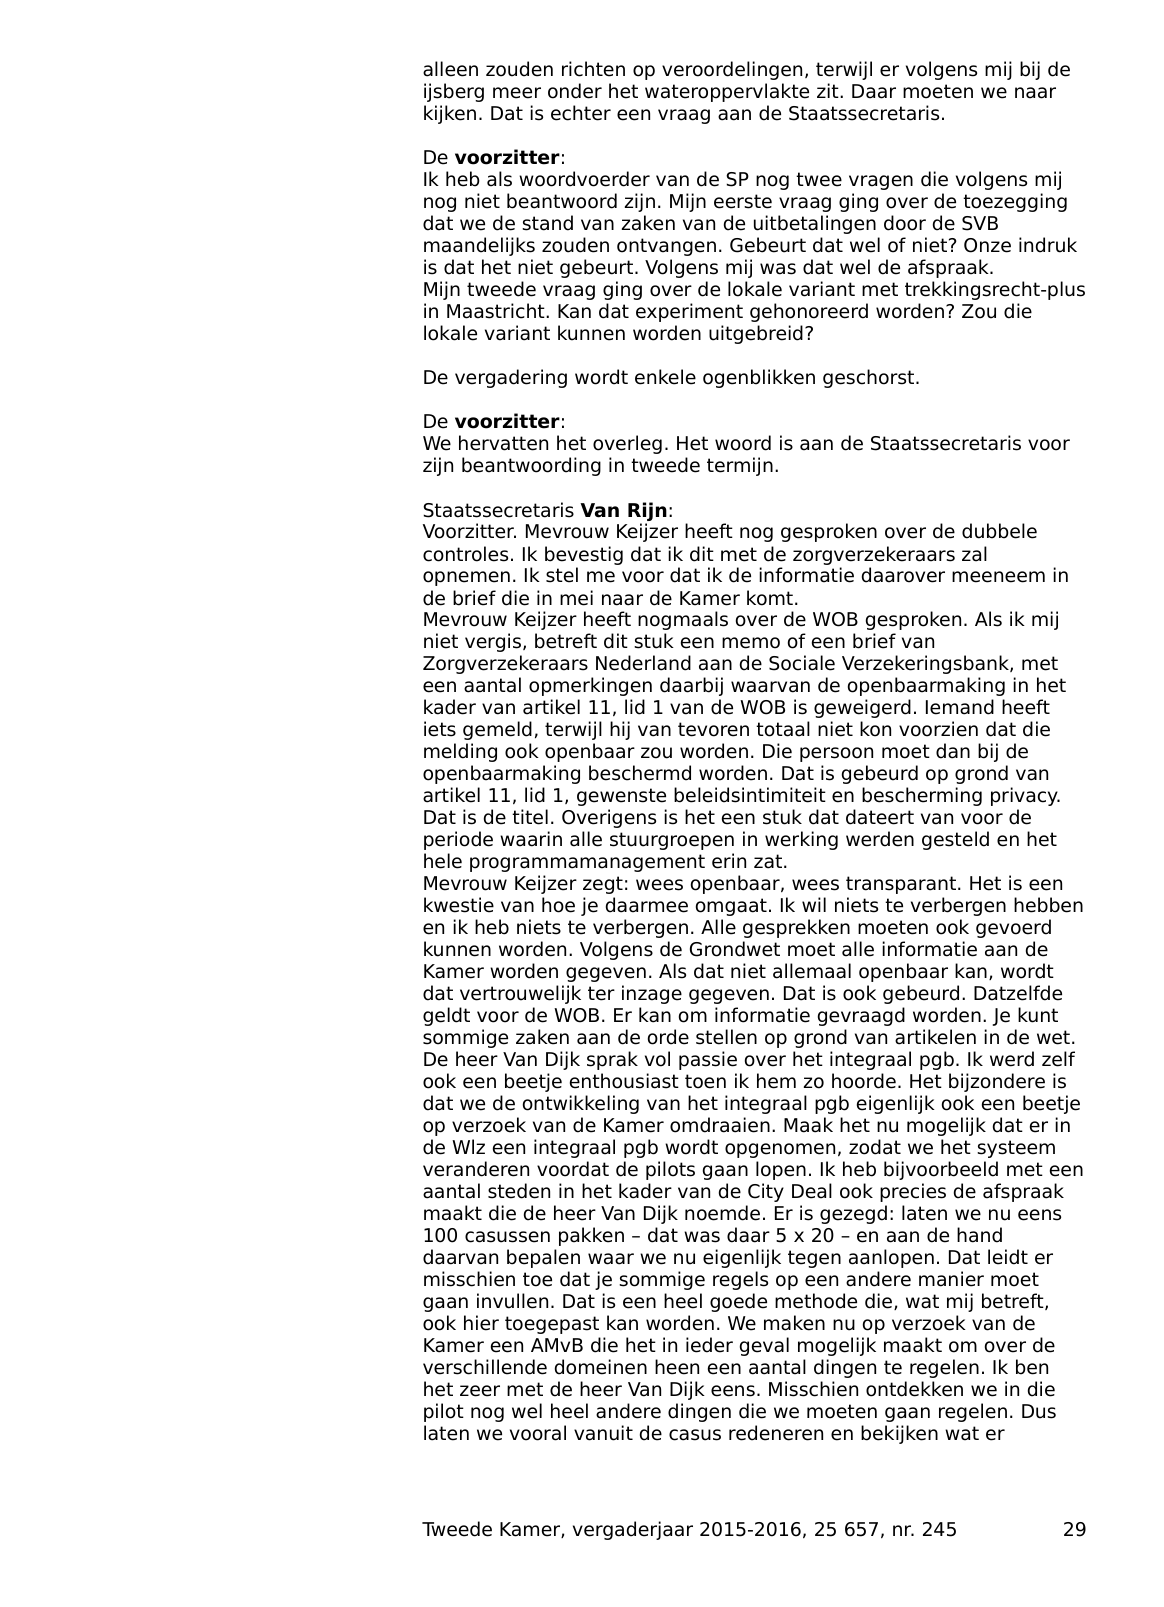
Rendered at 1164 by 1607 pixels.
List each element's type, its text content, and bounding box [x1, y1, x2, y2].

text Ik heb als woordvoerder van de SP nog twee vragen die volgens mij nog niet beantwoord zijn. Mijn eerste vraag ging over de toezegging dat we de stand van zaken van de uitbetalingen door de SVB maandelijks zouden ontvangen. Gebeurt dat wel of niet? Onze indruk is dat het niet gebeurt. Volgens mij was dat wel de afspraak. [422, 169, 1087, 279]
text Mevrouw Keijzer heeft nogmaals over de WOB gesproken. Als ik mij niet vergis, betreft dit stuk een memo of een brief van Zorgverzekeraars Nederland aan de Sociale Verzekeringsbank, met een aantal opmerkingen daarbij waarvan de openbaarmaking in het kader van artikel 11, lid 1 van de WOB is geweigerd. Iemand heeft iets gemeld, terwijl hij van tevoren totaal niet kon voorzien dat die melding ook openbaar zou worden. Die persoon moet dan bij de openbaarmaking beschermd worden. Dat is gebeurd op grond van artikel 11, lid 1, gewenste beleidsintimiteit en bescherming privacy. Dat is de titel. Overigens is het een stuk dat dateert van voor de periode waarin alle stuurgroepen in werking werden gesteld en het hele programmamanagement erin zat. [422, 609, 1087, 873]
text alleen zouden richten op veroordelingen, terwijl er volgens mij bij de ijsberg meer onder het wateroppervlakte zit. Daar moeten we naar kijken. Dat is echter een vraag aan de Staatssecretaris. [422, 59, 1087, 125]
text De voorzitter: [422, 147, 1087, 169]
text Mijn tweede vraag ging over de lokale variant met trekkingsrecht-plus in Maastricht. Kan dat experiment gehonoreerd worden? Zou die lokale variant kunnen worden uitgebreid? [422, 279, 1087, 345]
text De heer Van Dijk sprak vol passie over het integraal pgb. Ik werd zelf ook een beetje enthousiast toen ik hem zo hoorde. Het bijzondere is dat we de ontwikkeling van het integraal pgb eigenlijk ook een beetje op verzoek van de Kamer omdraaien. Maak het nu mogelijk dat er in de Wlz een integraal pgb wordt opgenomen, zodat we het systeem veranderen voordat de pilots gaan lopen. Ik heb bijvoorbeeld met een aantal steden in het kader van de City Deal ook precies de afspraak maakt die de heer Van Dijk noemde. Er is gezegd: laten we nu eens 100 casussen pakken – dat was daar 5 x 20 – en aan de hand daarvan bepalen waar we nu eigenlijk tegen aanlopen. Dat leidt er misschien toe dat je sommige regels op een andere manier moet gaan invullen. Dat is een heel goede methode die, wat mij betreft, ook hier toegepast kan worden. We maken nu op verzoek van de Kamer een AMvB die het in ieder geval mogelijk maakt om over de verschillende domeinen heen een aantal dingen te regelen. Ik ben het zeer met de heer Van Dijk eens. Misschien ontdekken we in die pilot nog wel heel andere dingen die we moeten gaan regelen. Dus laten we vooral vanuit de casus redeneren en bekijken wat er [422, 1049, 1087, 1444]
text Voorzitter. Mevrouw Keijzer heeft nog gesproken over de dubbele controles. Ik bevestig dat ik dit met de zorgverzekeraars zal opnemen. Ik stel me voor dat ik de informatie daarover meeneem in de brief die in mei naar de Kamer komt. [422, 521, 1087, 609]
text De vergadering wordt enkele ogenblikken geschorst. [422, 367, 1087, 389]
text Staatssecretaris Van Rijn: [422, 499, 1087, 521]
text De voorzitter: [422, 411, 1087, 433]
text Mevrouw Keijzer zegt: wees openbaar, wees transparant. Het is een kwestie van hoe je daarmee omgaat. Ik wil niets te verbergen hebben en ik heb niets te verbergen. Alle gesprekken moeten ook gevoerd kunnen worden. Volgens de Grondwet moet alle informatie aan de Kamer worden gegeven. Als dat niet allemaal openbaar kan, wordt dat vertrouwelijk ter inzage gegeven. Dat is ook gebeurd. Datzelfde geldt voor de WOB. Er kan om informatie gevraagd worden. Je kunt sommige zaken aan de orde stellen op grond van artikelen in de wet. [422, 873, 1087, 1049]
text We hervatten het overleg. Het woord is aan de Staatssecretaris voor zijn beantwoording in tweede termijn. [422, 433, 1087, 477]
